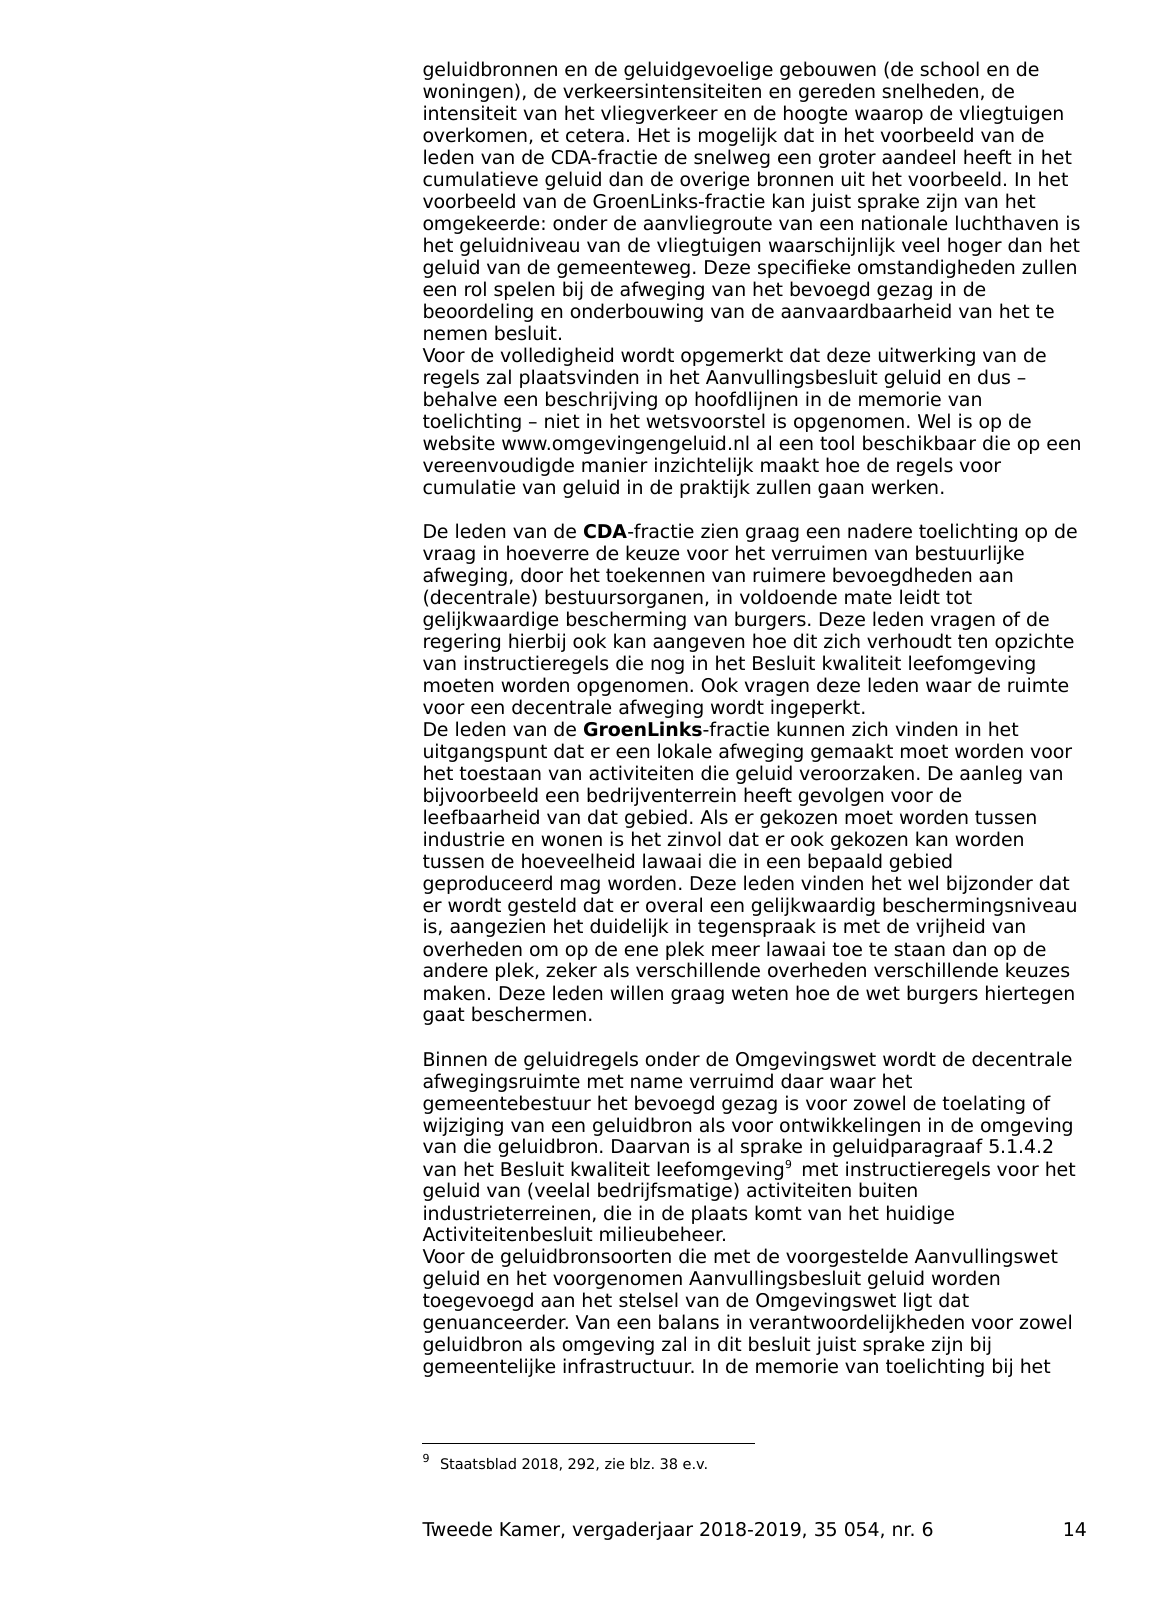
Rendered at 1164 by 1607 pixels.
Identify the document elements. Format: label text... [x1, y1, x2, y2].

text Voor de geluidbronsoorten die met de voorgestelde Aanvullingswet geluid en het voorgenomen Aanvullingsbesluit geluid worden toegevoegd aan het stelsel van de Omgevingswet ligt dat genuanceerder. Van een balans in verantwoordelijkheden voor zowel geluidbron als omgeving zal in dit besluit juist sprake zijn bij gemeentelijke infrastructuur. In de memorie van toelichting bij het [422, 1246, 1087, 1378]
text Voor de volledigheid wordt opgemerkt dat deze uitwerking van de regels zal plaatsvinden in het Aanvullingsbesluit geluid en dus – behalve een beschrijving op hoofdlijnen in de memorie van toelichting – niet in het wetsvoorstel is opgenomen. Wel is op de website www.omgevingengeluid.nl al een tool beschikbaar die op een vereenvoudigde manier inzichtelijk maakt hoe de regels voor cumulatie van geluid in de praktijk zullen gaan werken. [422, 345, 1087, 499]
text Staatsblad 2018, 292, zie blz. 38 e.v. [422, 1452, 1087, 1474]
text De leden van de CDA-fractie zien graag een nadere toelichting op de vraag in hoeverre de keuze voor het verruimen van bestuurlijke afweging, door het toekennen van ruimere bevoegdheden aan (decentrale) bestuursorganen, in voldoende mate leidt tot gelijkwaardige bescherming van burgers. Deze leden vragen of de regering hierbij ook kan aangeven hoe dit zich verhoudt ten opzichte van instructieregels die nog in het Besluit kwaliteit leefomgeving moeten worden opgenomen. Ook vragen deze leden waar de ruimte voor een decentrale afweging wordt ingeperkt. [422, 521, 1087, 719]
text geluidbronnen en de geluidgevoelige gebouwen (de school en de woningen), de verkeersintensiteiten en gereden snelheden, de intensiteit van het vliegverkeer en de hoogte waarop de vliegtuigen overkomen, et cetera. Het is mogelijk dat in het voorbeeld van de leden van de CDA-fractie de snelweg een groter aandeel heeft in het cumulatieve geluid dan de overige bronnen uit het voorbeeld. In het voorbeeld van de GroenLinks-fractie kan juist sprake zijn van het omgekeerde: onder de aanvliegroute van een nationale luchthaven is het geluidniveau van de vliegtuigen waarschijnlijk veel hoger dan het geluid van de gemeenteweg. Deze specifieke omstandigheden zullen een rol spelen bij de afweging van het bevoegd gezag in de beoordeling en onderbouwing van de aanvaardbaarheid van het te nemen besluit. [422, 59, 1087, 345]
text De leden van de GroenLinks-fractie kunnen zich vinden in het uitgangspunt dat er een lokale afweging gemaakt moet worden voor het toestaan van activiteiten die geluid veroorzaken. De aanleg van bijvoorbeeld een bedrijventerrein heeft gevolgen voor de leefbaarheid van dat gebied. Als er gekozen moet worden tussen industrie en wonen is het zinvol dat er ook gekozen kan worden tussen de hoeveelheid lawaai die in een bepaald gebied geproduceerd mag worden. Deze leden vinden het wel bijzonder dat er wordt gesteld dat er overal een gelijkwaardig beschermingsniveau is, aangezien het duidelijk in tegenspraak is met de vrijheid van overheden om op de ene plek meer lawaai toe te staan dan op de andere plek, zeker als verschillende overheden verschillende keuzes maken. Deze leden willen graag weten hoe de wet burgers hiertegen gaat beschermen. [422, 719, 1087, 1026]
text Binnen de geluidregels onder de Omgevingswet wordt de decentrale afwegingsruimte met name verruimd daar waar het gemeentebestuur het bevoegd gezag is voor zowel de toelating of wijziging van een geluidbron als voor ontwikkelingen in de omgeving van die geluidbron. Daarvan is al sprake in geluidparagraaf 5.1.4.2 van het Besluit kwaliteit leefomgeving met instructieregels voor het geluid van (veelal bedrijfsmatige) activiteiten buiten industrieterreinen, die in de plaats komt van het huidige Activiteitenbesluit milieubeheer. [422, 1048, 1087, 1246]
